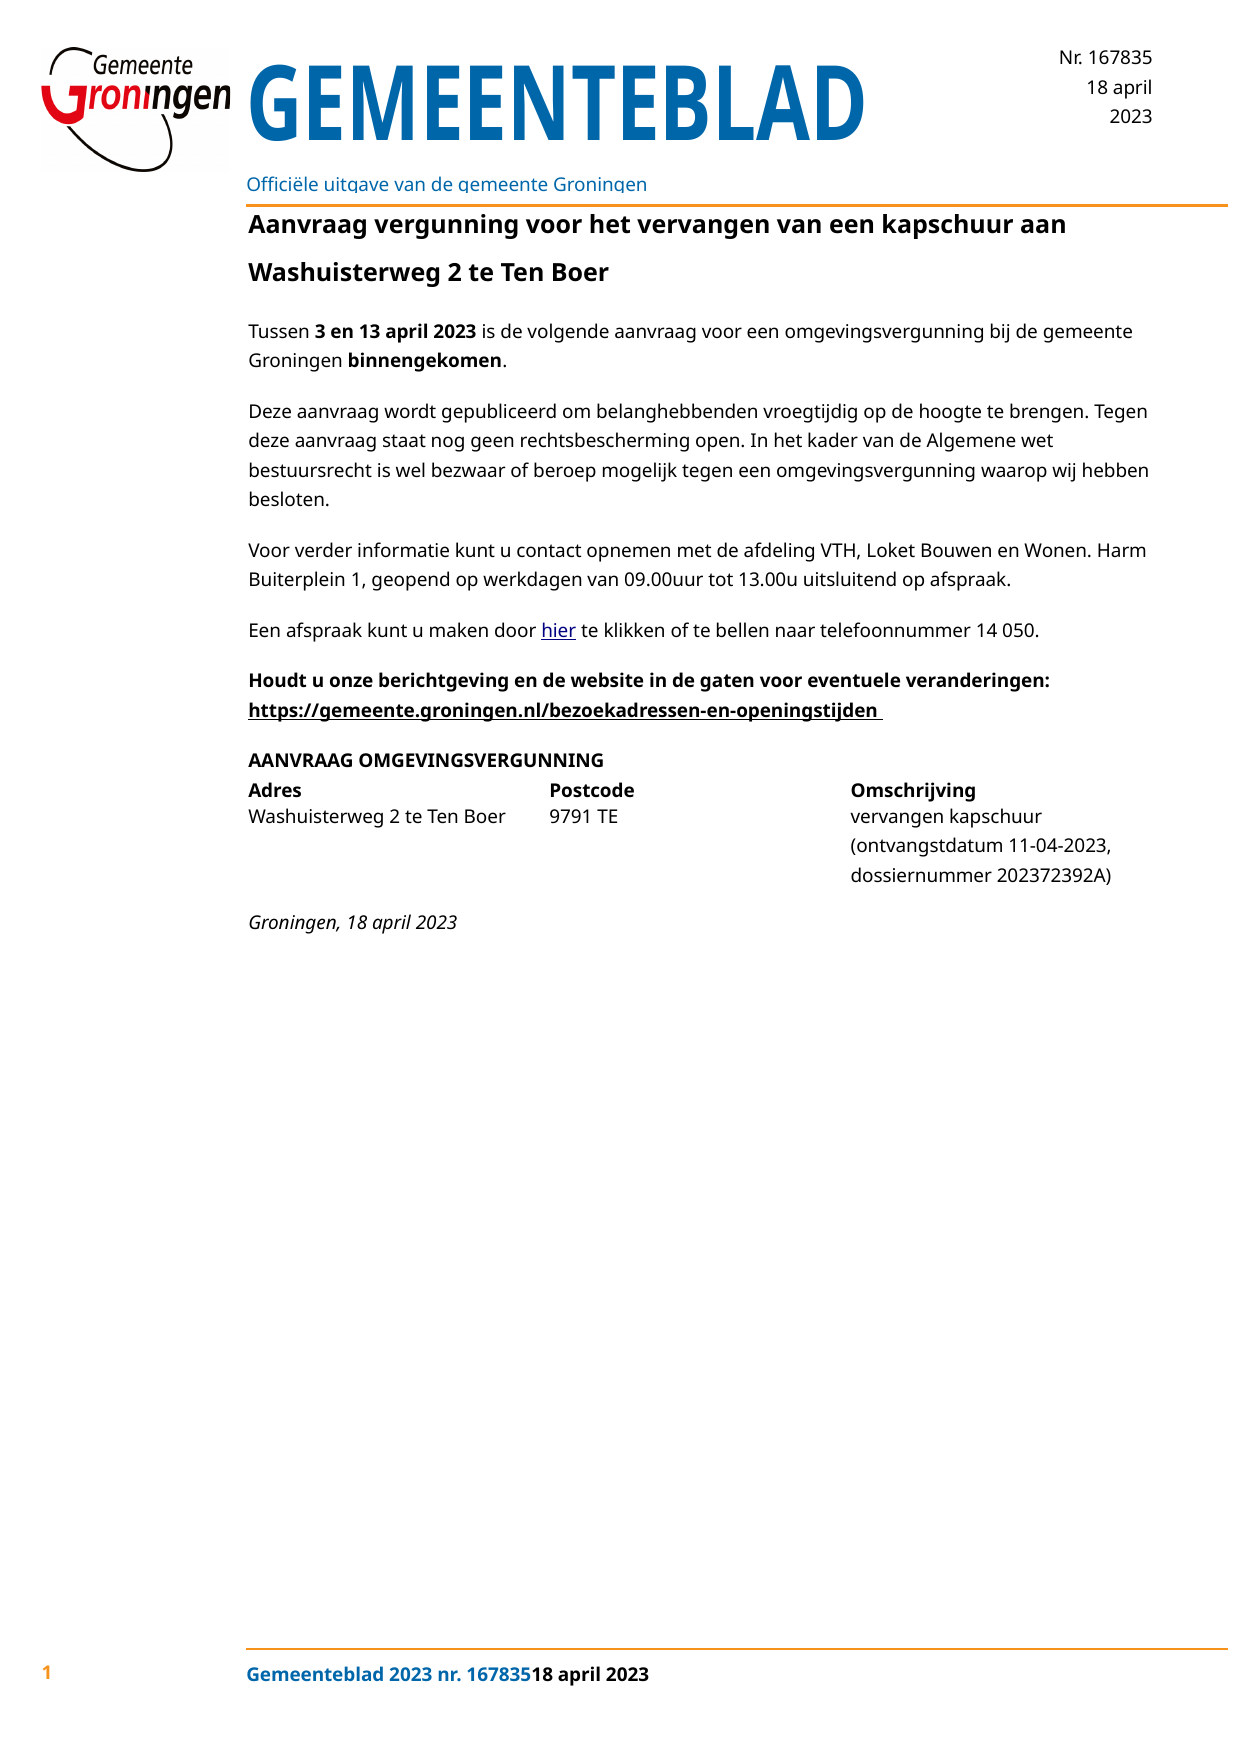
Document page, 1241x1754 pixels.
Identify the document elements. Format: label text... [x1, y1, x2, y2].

text Voor verder informatie kunt u contact opnemen met de afdeling VTH, Loket Bouwen en Wonen. Harm Buiterplein 1, geopend op werkdagen van 09.00uur tot 13.00u uitsluitend op afspraak. [248, 537, 1152, 592]
table_cell 9791 TE [549, 803, 850, 888]
text Deze aanvraag wordt gepubliceerd om belanghebbenden vroegtijdig op de hoogte te brengen. Tegen deze aanvraag staat nog geen rechtsbescherming open. In het kader van de Algemene wet bestuursrecht is wel bezwaar of beroep mogelijk tegen een omgevingsvergunning waarop wij hebben besloten. [248, 398, 1152, 512]
picture [41, 47, 231, 172]
text Tussen 3 en 13 april 2023 is de volgende aanvraag voor een omgevingsvergunning bij de gemeente Groningen binnengekomen. [248, 318, 1152, 373]
table_cell vervangen kapschuur (ontvangstdatum 11-04-2023, dossiernummer 202372392A) [850, 803, 1152, 888]
text AANVRAAG OMGEVINGSVERGUNNING [248, 747, 1152, 773]
table_header Omschrijving [850, 777, 1152, 803]
text Aanvraag vergunning voor het vervangen van een kapschuur aan Washuisterweg 2 te Ten Boer [248, 207, 1152, 288]
text Houdt u onze berichtgeving en de website in de gaten voor eventuele veranderingen: https://gemeente.groningen.nl/bezoekadressen-en-openingstijden [248, 667, 1152, 723]
table_cell Washuisterweg 2 te Ten Boer [248, 803, 549, 888]
text Een afspraak kunt u maken door hier te klikken of te bellen naar telefoonnummer 14 050. [248, 617, 1152, 643]
text Groningen, 18 april 2023 [248, 909, 1152, 935]
table_header Adres [248, 777, 549, 803]
table_header Postcode [549, 777, 850, 803]
